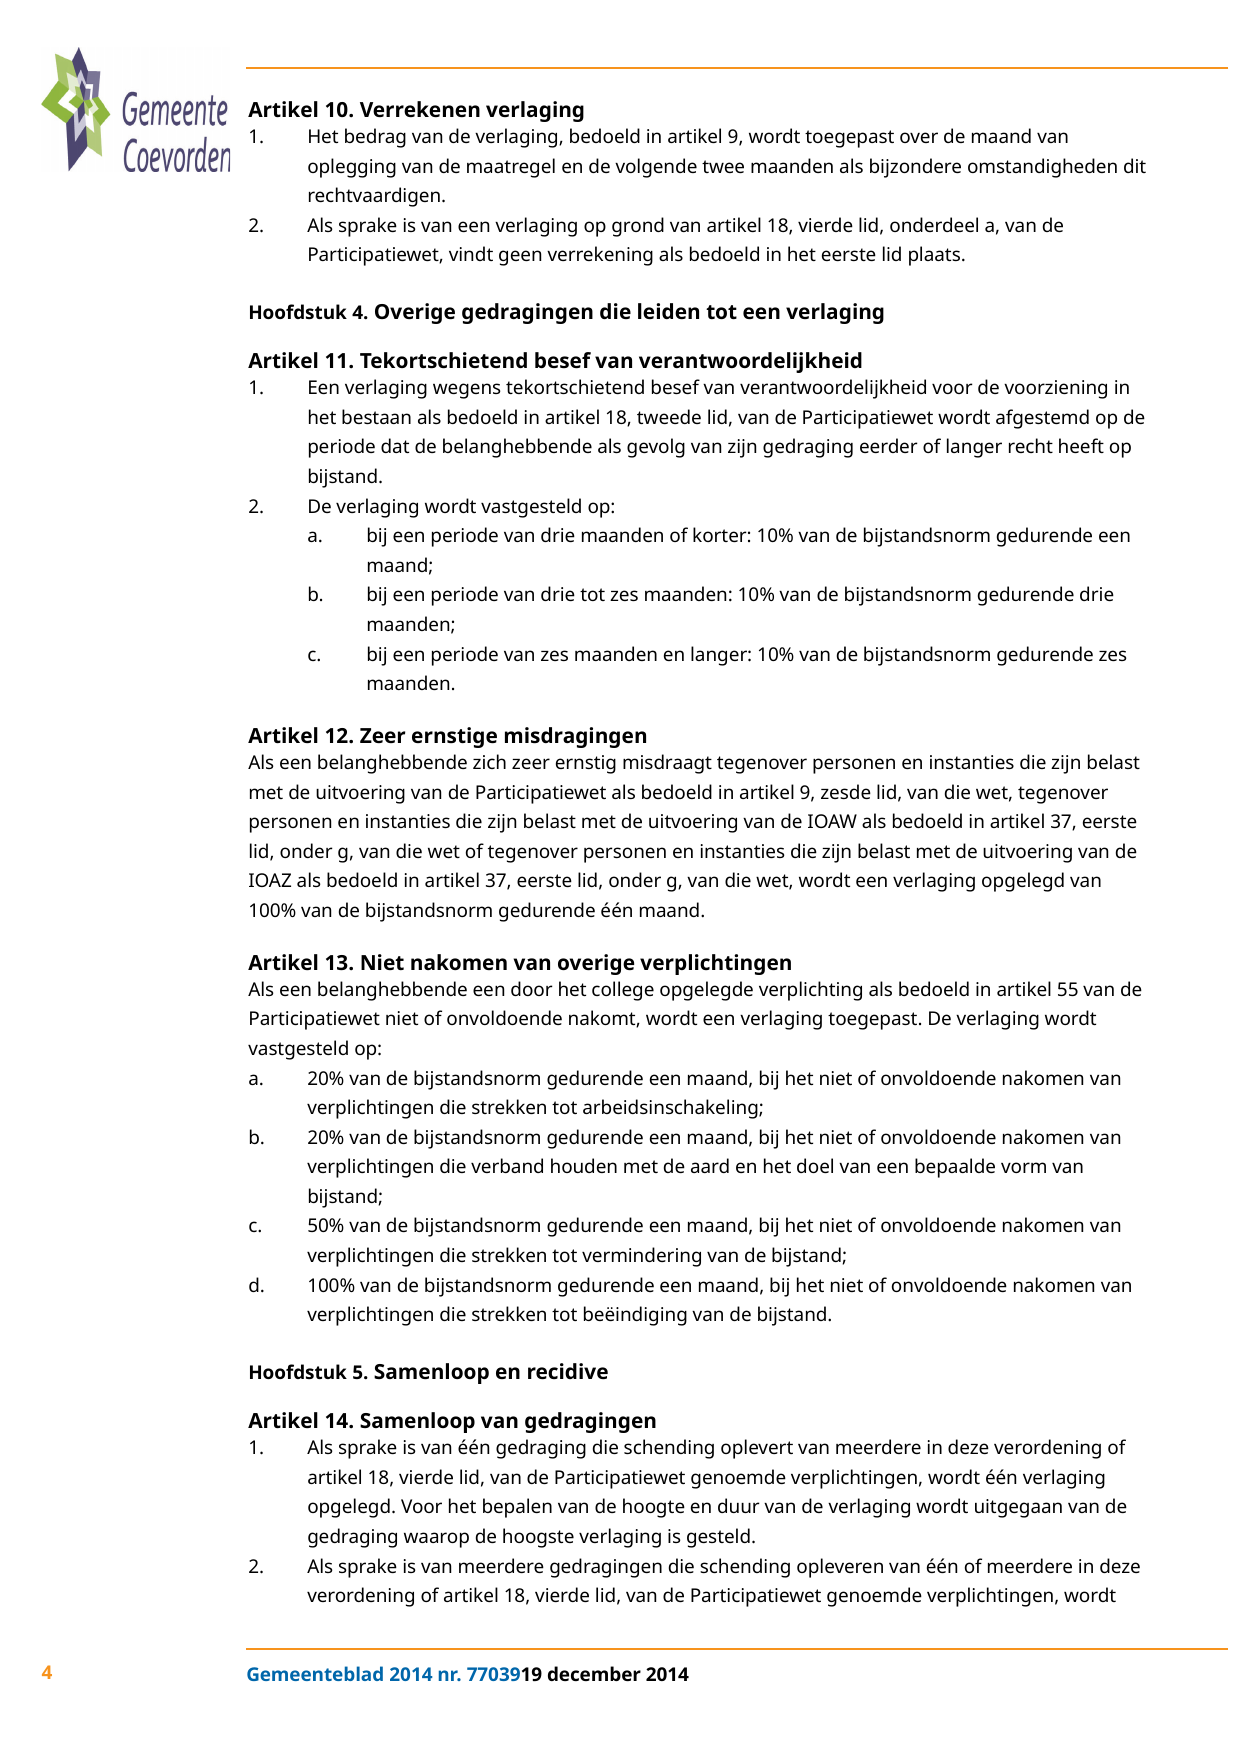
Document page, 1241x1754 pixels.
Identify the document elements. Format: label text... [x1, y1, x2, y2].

list Als sprake is van een verlaging op grond van artikel 18, vierde lid, onderdeel a, van de Participatiewet, vindt geen verrekening als bedoeld in het eerste lid plaats. [248, 212, 1152, 267]
text Artikel 12. Zeer ernstige misdragingen [248, 721, 1152, 749]
list bij een periode van drie tot zes maanden: 10% van de bijstandsnorm gedurende drie maanden; [307, 582, 1152, 637]
list Het bedrag van de verlaging, bedoeld in artikel 9, wordt toegepast over de maand van oplegging van de maatregel en de volgende twee maanden als bijzondere omstandigheden dit rechtvaardigen. [248, 123, 1152, 208]
list 100% van de bijstandsnorm gedurende een maand, bij het niet of onvoldoende nakomen van verplichtingen die strekken tot beëindiging van de bijstand. [248, 1272, 1152, 1327]
text Artikel 13. Niet nakomen van overige verplichtingen [248, 948, 1152, 976]
text Hoofdstuk 4. Overige gedragingen die leiden tot een verlaging [248, 297, 1152, 325]
text Artikel 14. Samenloop van gedragingen [248, 1406, 1152, 1434]
list De verlaging wordt vastgesteld op: [248, 493, 1152, 519]
text Als een belanghebbende een door het college opgelegde verplichting als bedoeld in artikel 55 van de Participatiewet niet of onvoldoende nakomt, wordt een verlaging toegepast. De verlaging wordt vastgesteld op: [248, 976, 1152, 1061]
list bij een periode van zes maanden en langer: 10% van de bijstandsnorm gedurende zes maanden. [307, 641, 1152, 696]
list Als sprake is van meerdere gedragingen die schending opleveren van één of meerdere in deze verordening of artikel 18, vierde lid, van de Participatiewet genoemde verplichtingen, wordt [248, 1553, 1152, 1608]
text Als een belanghebbende zich zeer ernstig misdraagt tegenover personen en instanties die zijn belast met de uitvoering van de Participatiewet als bedoeld in artikel 9, zesde lid, van die wet, tegenover personen en instanties die zijn belast met de uitvoering van de IOAW als bedoeld in artikel 37, eerste lid, onder g, van die wet of tegenover personen en instanties die zijn belast met de uitvoering van de IOAZ als bedoeld in artikel 37, eerste lid, onder g, van die wet, wordt een verlaging opgelegd van 100% van de bijstandsnorm gedurende één maand. [248, 749, 1152, 923]
list Als sprake is van één gedraging die schending oplevert van meerdere in deze verordening of artikel 18, vierde lid, van de Participatiewet genoemde verplichtingen, wordt één verlaging opgelegd. Voor het bepalen van de hoogte en duur van de verlaging wordt uitgegaan van de gedraging waarop de hoogste verlaging is gesteld. [248, 1434, 1152, 1549]
list bij een periode van drie maanden of korter: 10% van de bijstandsnorm gedurende een maand; [307, 522, 1152, 578]
picture [41, 47, 231, 172]
text Hoofdstuk 5. Samenloop en recidive [248, 1357, 1152, 1385]
list 20% van de bijstandsnorm gedurende een maand, bij het niet of onvoldoende nakomen van verplichtingen die strekken tot arbeidsinschakeling; [248, 1065, 1152, 1120]
text Artikel 10. Verrekenen verlaging [248, 95, 1152, 123]
text Artikel 11. Tekortschietend besef van verantwoordelijkheid [248, 346, 1152, 374]
list Een verlaging wegens tekortschietend besef van verantwoordelijkheid voor de voorziening in het bestaan als bedoeld in artikel 18, tweede lid, van de Participatiewet wordt afgestemd op de periode dat de belanghebbende als gevolg van zijn gedraging eerder of langer recht heeft op bijstand. [248, 374, 1152, 489]
list 20% van de bijstandsnorm gedurende een maand, bij het niet of onvoldoende nakomen van verplichtingen die verband houden met de aard en het doel van een bepaalde vorm van bijstand; [248, 1124, 1152, 1209]
list 50% van de bijstandsnorm gedurende een maand, bij het niet of onvoldoende nakomen van verplichtingen die strekken tot vermindering van de bijstand; [248, 1213, 1152, 1268]
